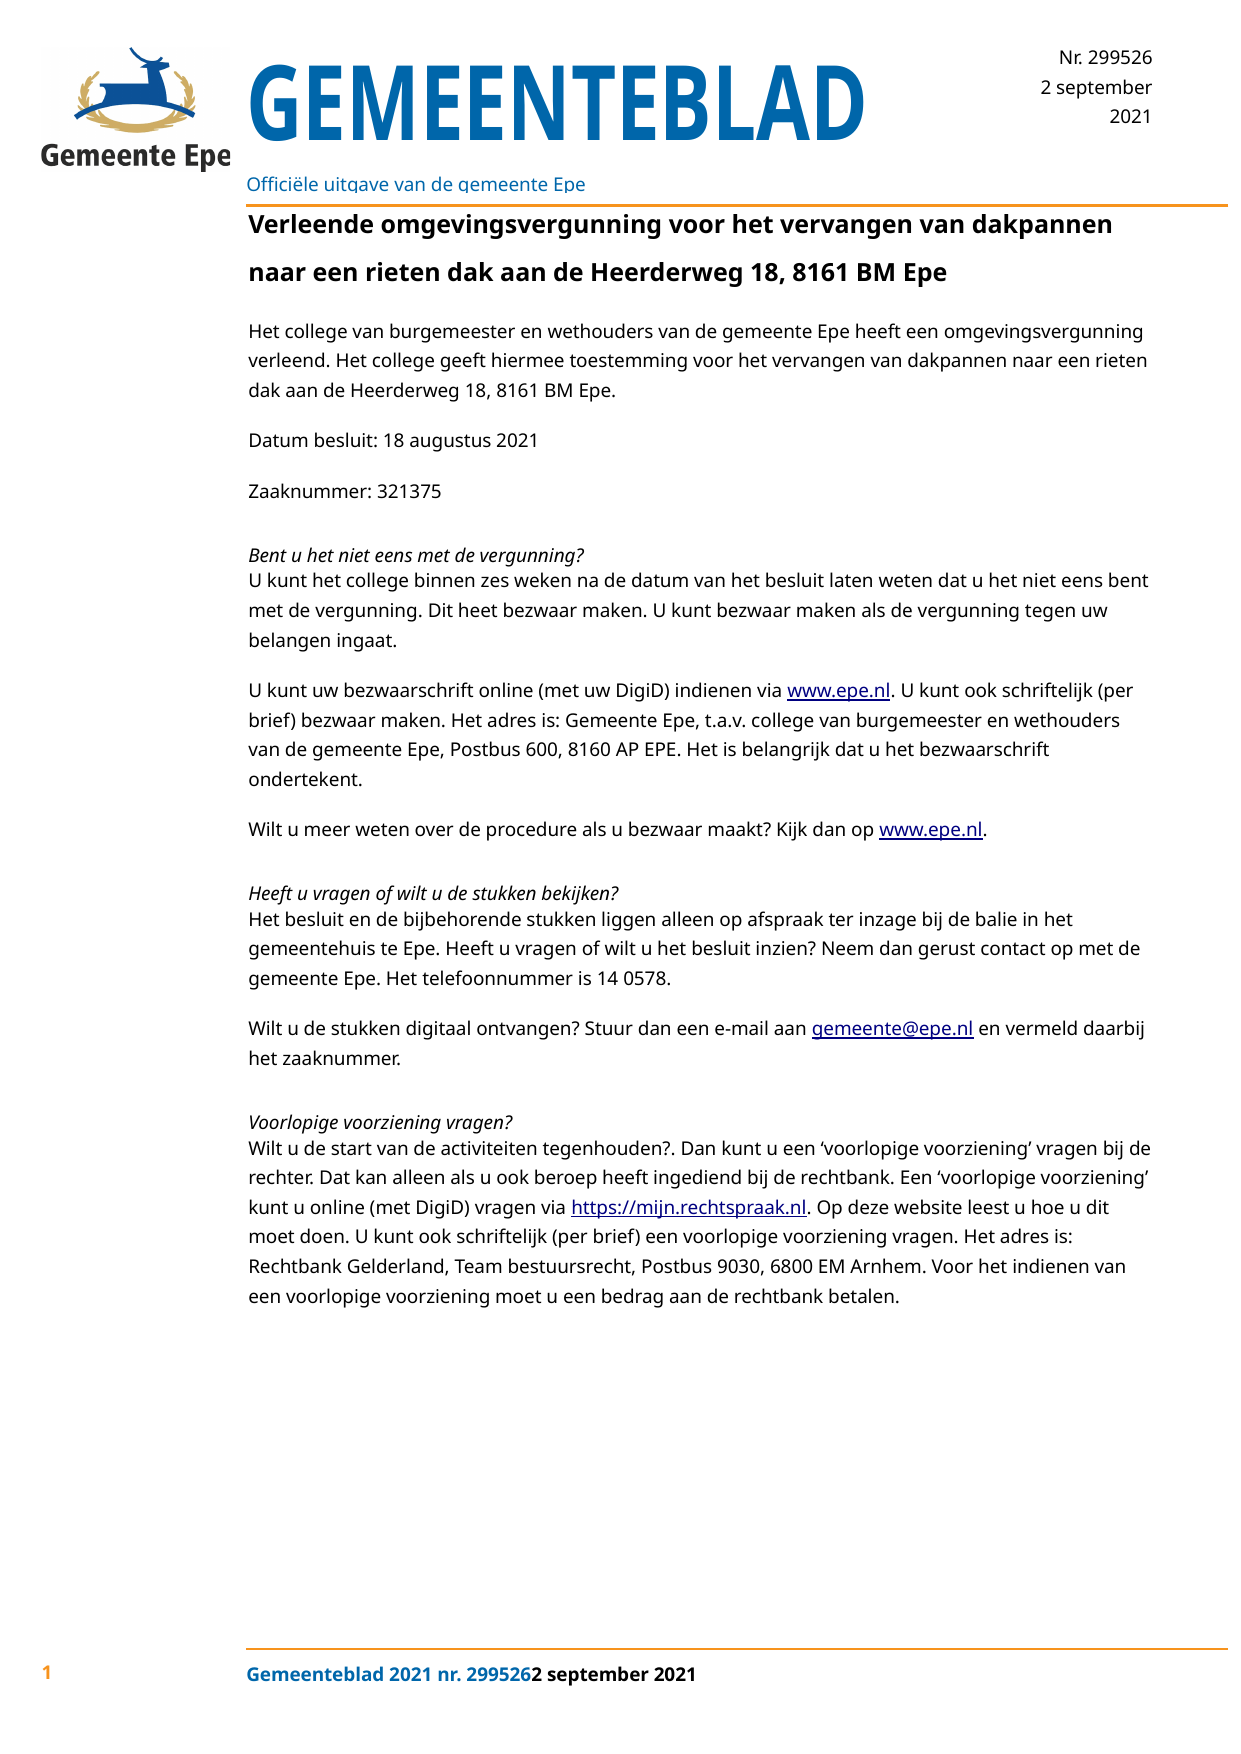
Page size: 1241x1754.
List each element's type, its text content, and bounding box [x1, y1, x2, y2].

text Wilt u de start van de activiteiten tegenhouden?. Dan kunt u een ‘voorlopige voorziening’ vragen bij de rechter. Dat kan alleen als u ook beroep heeft ingediend bij de rechtbank. Een ‘voorlopige voorziening’ kunt u online (met DigiD) vragen via https://mijn.rechtspraak.nl. Op deze website leest u hoe u dit moet doen. U kunt ook schriftelijk (per brief) een voorlopige voorziening vragen. Het adres is: Rechtbank Gelderland, Team bestuursrecht, Postbus 9030, 6800 EM Arnhem. Voor het indienen van een voorlopige voorziening moet u een bedrag aan de rechtbank betalen. [248, 1135, 1152, 1308]
text U kunt uw bezwaarschrift online (met uw DigiD) indienen via www.epe.nl. U kunt ook schriftelijk (per brief) bezwaar maken. Het adres is: Gemeente Epe, t.a.v. college van burgemeester en wethouders van de gemeente Epe, Postbus 600, 8160 AP EPE. Het is belangrijk dat u het bezwaarschrift ondertekent. [248, 677, 1152, 792]
text Wilt u de stukken digitaal ontvangen? Stuur dan een e-mail aan gemeente@epe.nl en vermeld daarbij het zaaknummer. [248, 1016, 1152, 1071]
text Bent u het niet eens met de vergunning? [248, 542, 1152, 568]
text Datum besluit: 18 augustus 2021 [248, 427, 1152, 453]
text Zaaknummer: 321375 [248, 478, 1152, 504]
text Heeft u vragen of wilt u de stukken bekijken? [248, 880, 1152, 906]
text Het besluit en de bijbehorende stukken liggen alleen op afspraak ter inzage bij de balie in het gemeentehuis te Epe. Heeft u vragen of wilt u het besluit inzien? Neem dan gerust contact op met de gemeente Epe. Het telefoonnummer is 14 0578. [248, 906, 1152, 991]
text Voorlopige voorziening vragen? [248, 1109, 1152, 1135]
picture [41, 47, 231, 172]
text Het college van burgemeester en wethouders van de gemeente Epe heeft een omgevingsvergunning verleend. Het college geeft hiermee toestemming voor het vervangen van dakpannen naar een rieten dak aan de Heerderweg 18, 8161 BM Epe. [248, 318, 1152, 403]
text Verleende omgevingsvergunning voor het vervangen van dakpannen naar een rieten dak aan de Heerderweg 18, 8161 BM Epe [248, 207, 1152, 288]
text U kunt het college binnen zes weken na de datum van het besluit laten weten dat u het niet eens bent met de vergunning. Dit heet bezwaar maken. U kunt bezwaar maken als de vergunning tegen uw belangen ingaat. [248, 568, 1152, 652]
text Wilt u meer weten over de procedure als u bezwaar maakt? Kijk dan op www.epe.nl. [248, 816, 1152, 842]
